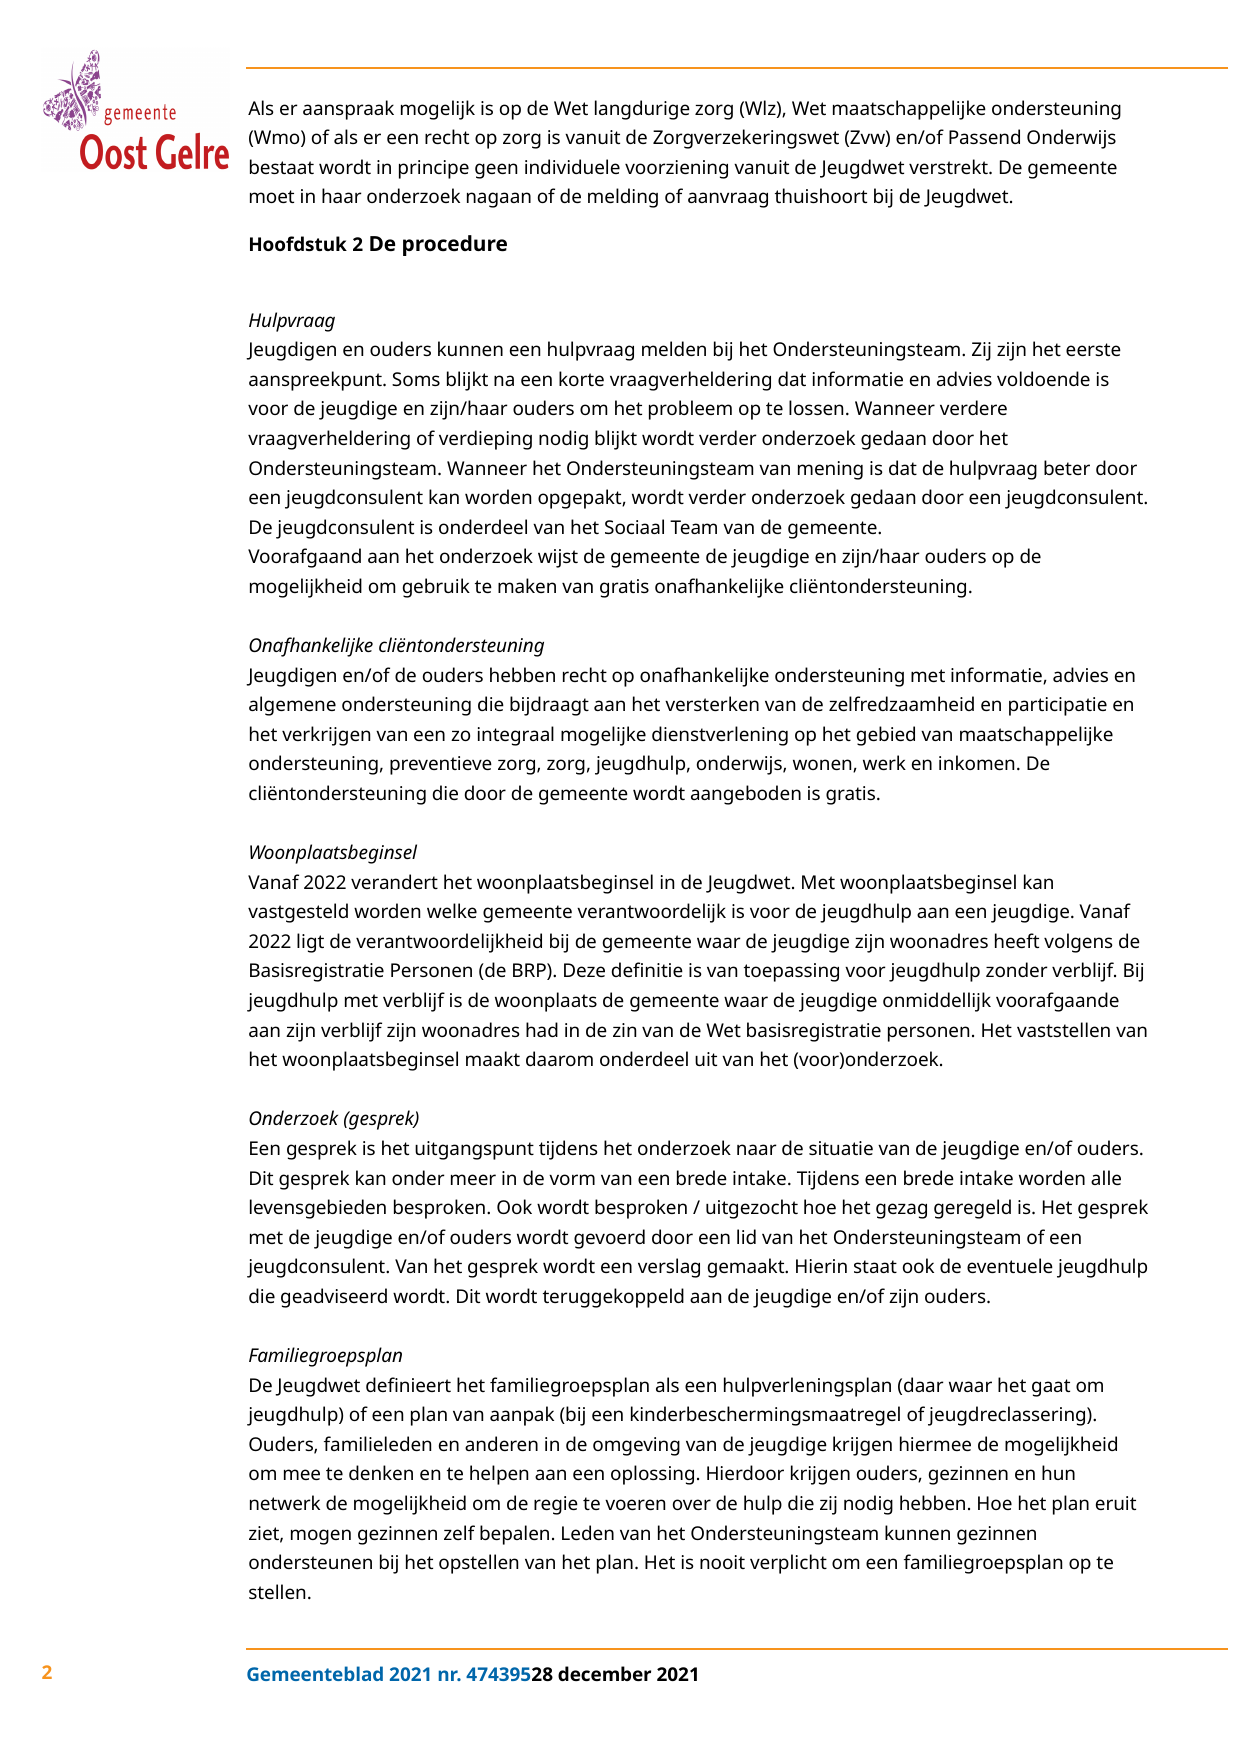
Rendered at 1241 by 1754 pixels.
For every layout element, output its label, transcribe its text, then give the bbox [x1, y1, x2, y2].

text Familiegroepsplan [248, 1342, 1152, 1368]
text Ouders, familieleden en anderen in de omgeving van de jeugdige krijgen hiermee de mogelijkheid om mee te denken en te helpen aan een oplossing. Hierdoor krijgen ouders, gezinnen en hun netwerk de mogelijkheid om de regie te voeren over de hulp die zij nodig hebben. Hoe het plan eruit ziet, mogen gezinnen zelf bepalen. Leden van het Ondersteuningsteam kunnen gezinnen ondersteunen bij het opstellen van het plan. Het is nooit verplicht om een familiegroepsplan op te stellen. [248, 1431, 1152, 1605]
picture [41, 47, 231, 172]
text Onafhankelijke cliëntondersteuning [248, 632, 1152, 658]
text Hulpvraag [248, 307, 1152, 333]
text De Jeugdwet definieert het familiegroepsplan als een hulpverleningsplan (daar waar het gaat om jeugdhulp) of een plan van aanpak (bij een kinderbeschermingsmaatregel of jeugdreclassering). [248, 1372, 1152, 1427]
text Als er aanspraak mogelijk is op de Wet langdurige zorg (Wlz), Wet maatschappelijke ondersteuning (Wmo) of als er een recht op zorg is vanuit de Zorgverzekeringswet (Zvw) en/of Passend Onderwijs bestaat wordt in principe geen individuele voorziening vanuit de Jeugdwet verstrekt. De gemeente moet in haar onderzoek nagaan of de melding of aanvraag thuishoort bij de Jeugdwet. [248, 95, 1152, 209]
text Onderzoek (gesprek) [248, 1106, 1152, 1131]
text Jeugdigen en ouders kunnen een hulpvraag melden bij het Ondersteuningsteam. Zij zijn het eerste aanspreekpunt. Soms blijkt na een korte vraagverheldering dat informatie en advies voldoende is voor de jeugdige en zijn/haar ouders om het probleem op te lossen. Wanneer verdere vraagverheldering of verdieping nodig blijkt wordt verder onderzoek gedaan door het Ondersteuningsteam. Wanneer het Ondersteuningsteam van mening is dat de hulpvraag beter door een jeugdconsulent kan worden opgepakt, wordt verder onderzoek gedaan door een jeugdconsulent. De jeugdconsulent is onderdeel van het Sociaal Team van de gemeente. [248, 336, 1152, 540]
text Woonplaatsbeginsel [248, 839, 1152, 865]
text Vanaf 2022 verandert het woonplaatsbeginsel in de Jeugdwet. Met woonplaatsbeginsel kan vastgesteld worden welke gemeente verantwoordelijk is voor de jeugdhulp aan een jeugdige. Vanaf 2022 ligt de verantwoordelijkheid bij de gemeente waar de jeugdige zijn woonadres heeft volgens de Basisregistratie Personen (de BRP). Deze definitie is van toepassing voor jeugdhulp zonder verblijf. Bij jeugdhulp met verblijf is de woonplaats de gemeente waar de jeugdige onmiddellijk voorafgaande aan zijn verblijf zijn woonadres had in de zin van de Wet basisregistratie personen. Het vaststellen van het woonplaatsbeginsel maakt daarom onderdeel uit van het (voor)onderzoek. [248, 869, 1152, 1072]
text Een gesprek is het uitgangspunt tijdens het onderzoek naar de situatie van de jeugdige en/of ouders. Dit gesprek kan onder meer in de vorm van een brede intake. Tijdens een brede intake worden alle levensgebieden besproken. Ook wordt besproken / uitgezocht hoe het gezag geregeld is. Het gesprek met de jeugdige en/of ouders wordt gevoerd door een lid van het Ondersteuningsteam of een jeugdconsulent. Van het gesprek wordt een verslag gemaakt. Hierin staat ook de eventuele jeugdhulp die geadviseerd wordt. Dit wordt teruggekoppeld aan de jeugdige en/of zijn ouders. [248, 1135, 1152, 1309]
text Jeugdigen en/of de ouders hebben recht op onafhankelijke ondersteuning met informatie, advies en algemene ondersteuning die bijdraagt aan het versterken van de zelfredzaamheid en participatie en het verkrijgen van een zo integraal mogelijke dienstverlening op het gebied van maatschappelijke ondersteuning, preventieve zorg, zorg, jeugdhulp, onderwijs, wonen, werk en inkomen. De cliëntondersteuning die door de gemeente wordt aangeboden is gratis. [248, 662, 1152, 806]
text Hoofdstuk 2 De procedure [248, 229, 1152, 258]
text Voorafgaand aan het onderzoek wijst de gemeente de jeugdige en zijn/haar ouders op de mogelijkheid om gebruik te maken van gratis onafhankelijke cliëntondersteuning. [248, 543, 1152, 599]
